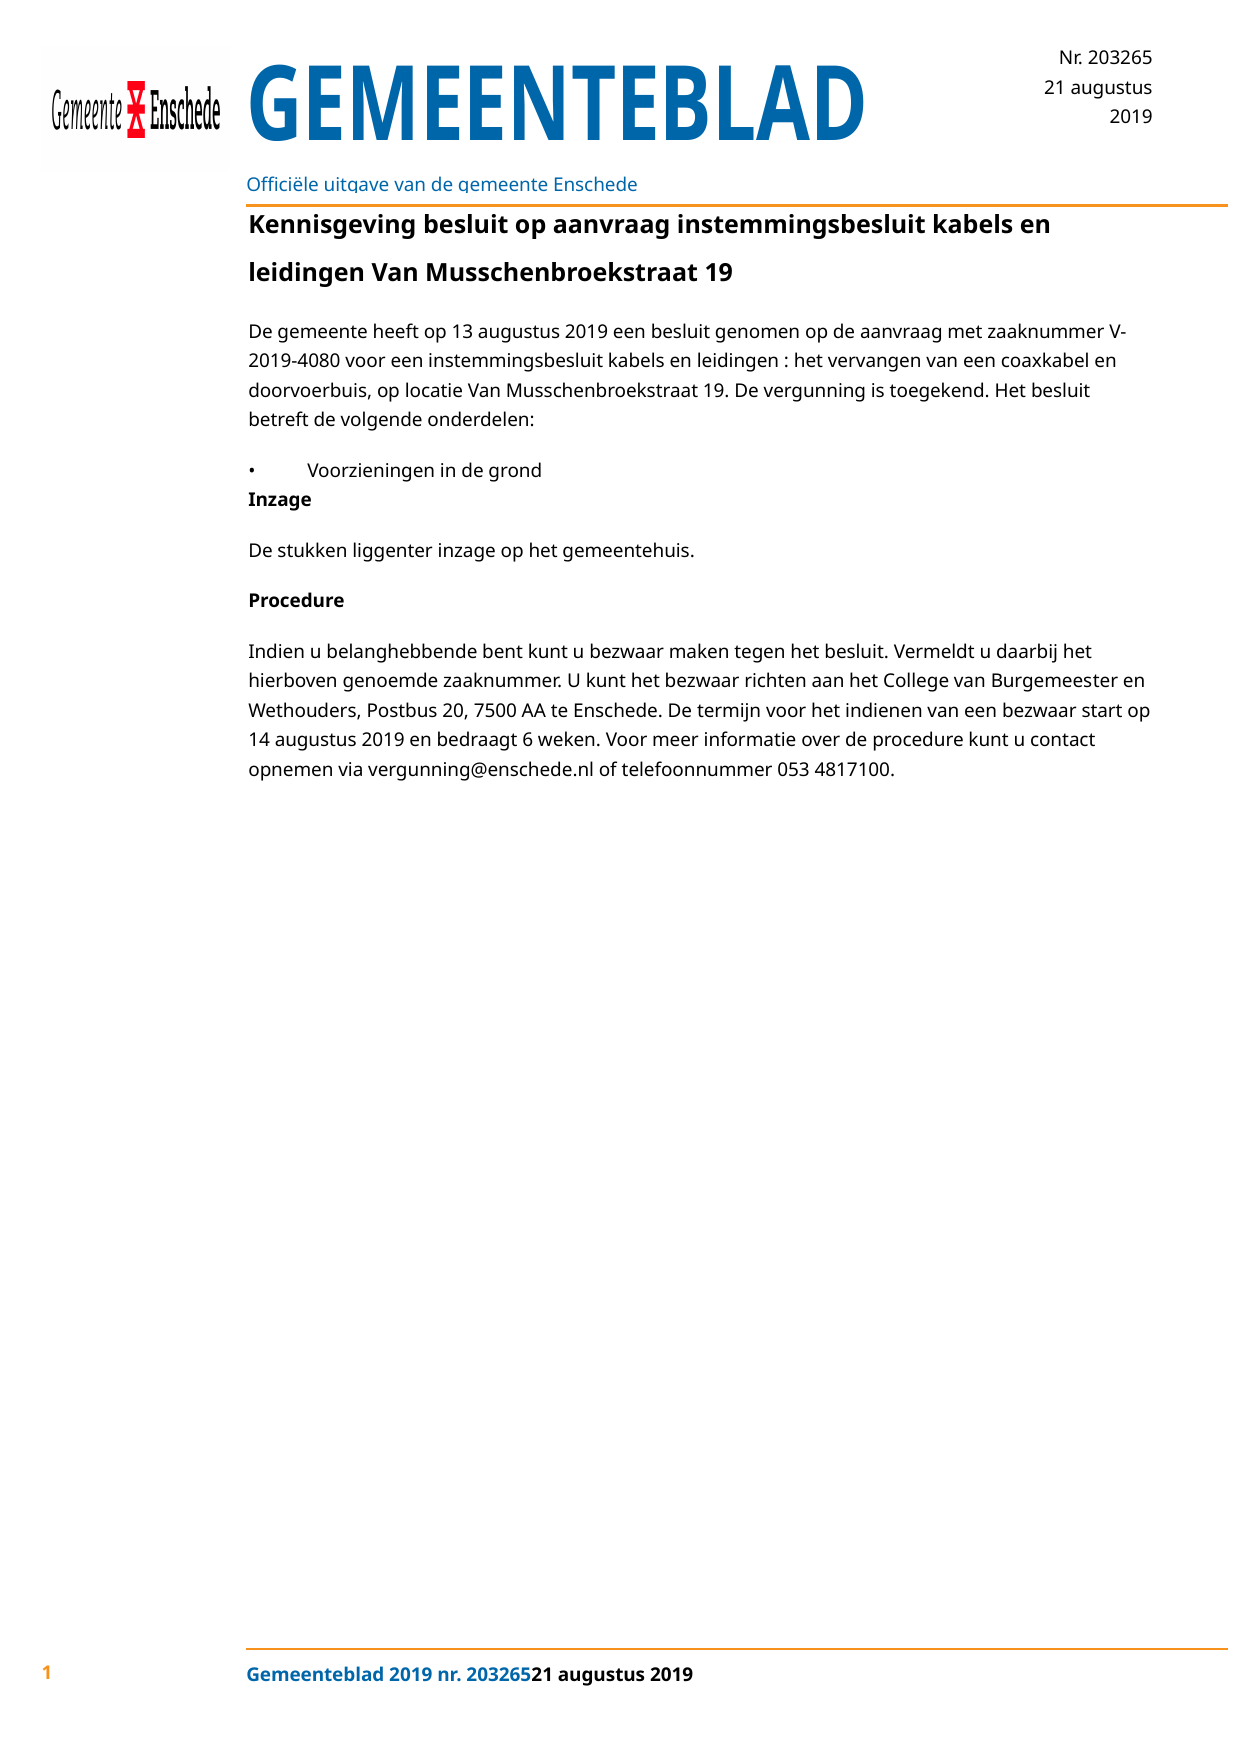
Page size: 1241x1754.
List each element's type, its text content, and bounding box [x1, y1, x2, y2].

text De gemeente heeft op 13 augustus 2019 een besluit genomen op de aanvraag met zaaknummer V-2019-4080 voor een instemmingsbesluit kabels en leidingen : het vervangen van een coaxkabel en doorvoerbuis, op locatie Van Musschenbroekstraat 19. De vergunning is toegekend. Het besluit betreft de volgende onderdelen: [248, 318, 1152, 432]
text Inzage [248, 487, 1152, 512]
text De stukken liggenter inzage op het gemeentehuis. [248, 537, 1152, 563]
text Indien u belanghebbende bent kunt u bezwaar maken tegen het besluit. Vermeldt u daarbij het hierboven genoemde zaaknummer. U kunt het bezwaar richten aan het College van Burgemees­ter en Wethouders, Postbus 20, 7500 AA te Enschede. De termijn voor het indienen van een bezwaar start op 14 augustus 2019 en bedraagt 6 weken. Voor meer informatie over de procedure kunt u contact opnemen via vergunning@enschede.nl of telefoonnummer 053 4817100. [248, 638, 1152, 782]
picture [41, 47, 231, 172]
list Voorzieningen in de grond [248, 457, 1152, 483]
text Procedure [248, 587, 1152, 613]
text Kennisgeving besluit op aanvraag instemmingsbesluit kabels en leidingen Van Musschenbroekstraat 19 [248, 207, 1152, 288]
